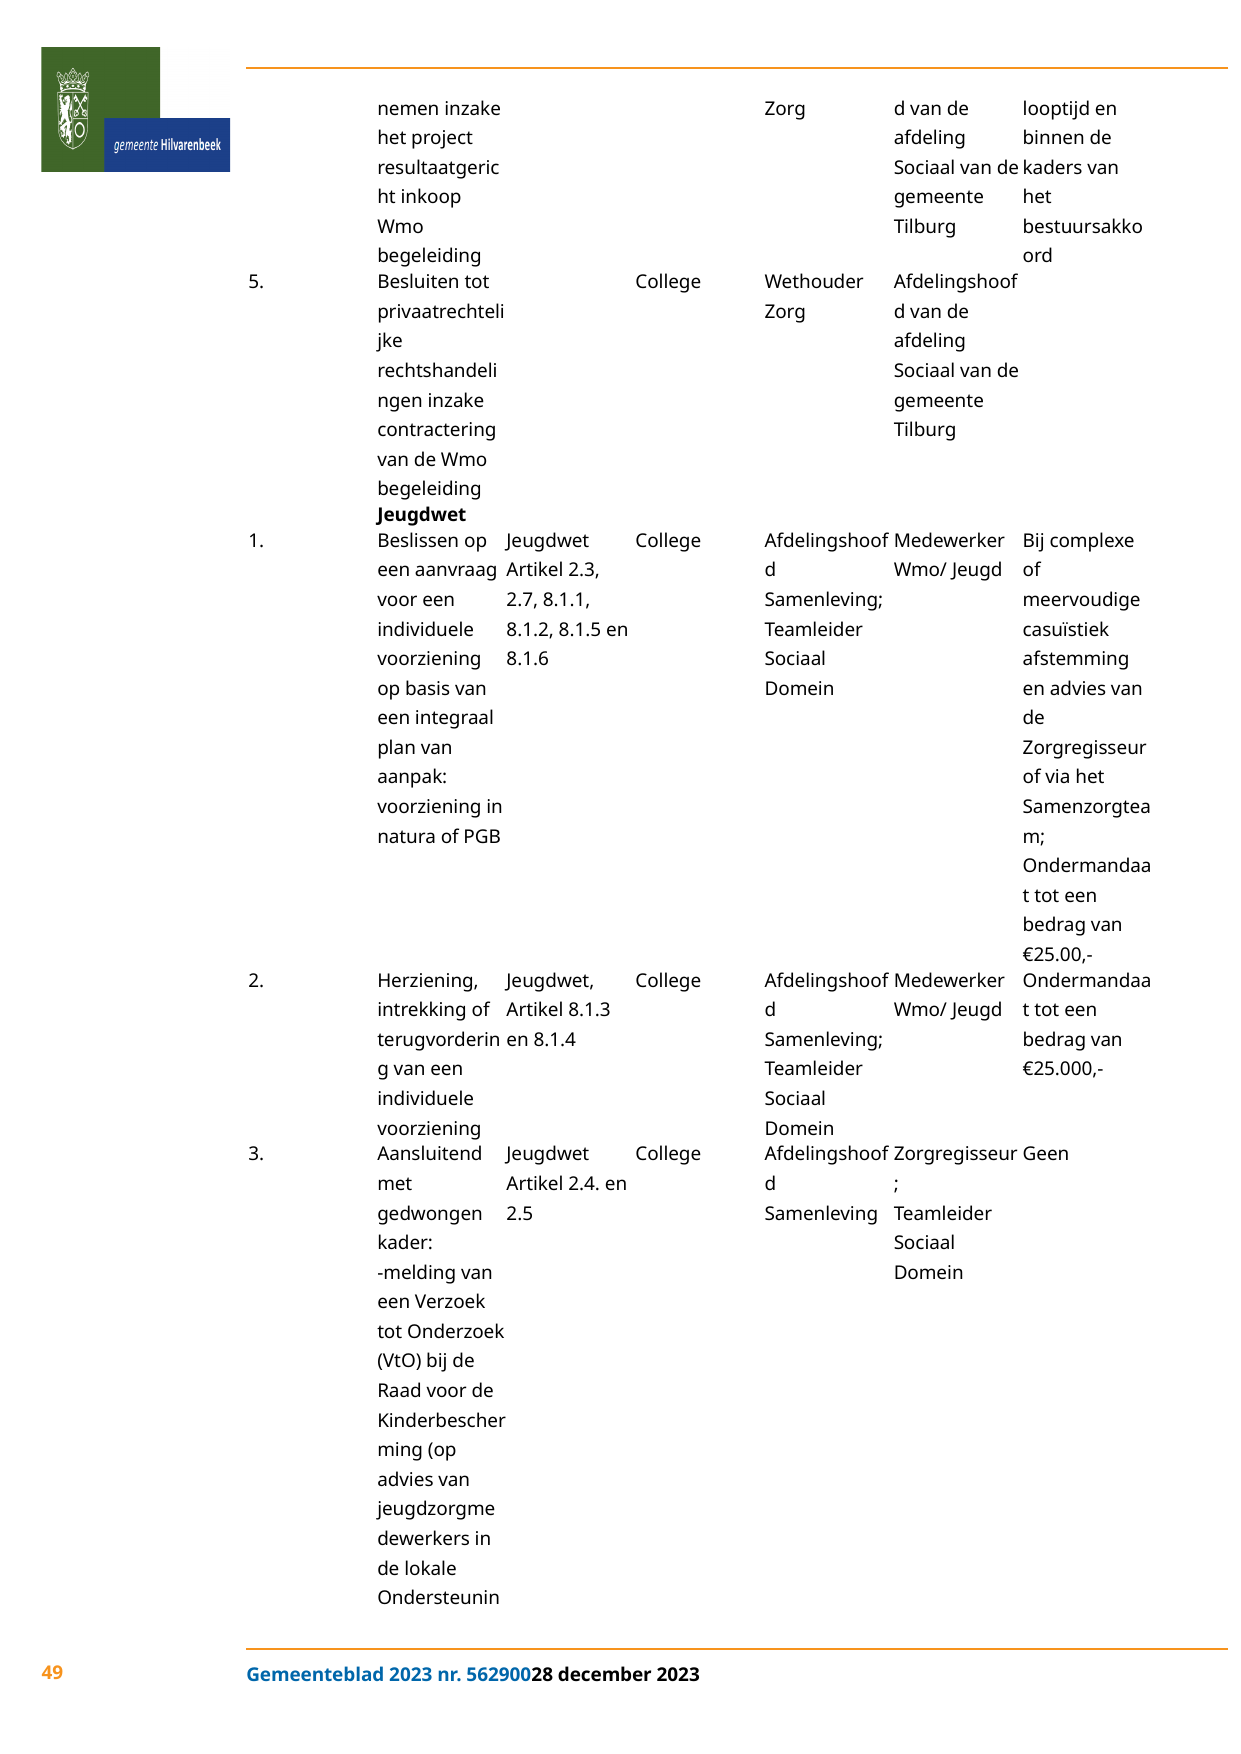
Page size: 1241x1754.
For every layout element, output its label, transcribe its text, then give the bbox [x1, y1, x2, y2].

table_cell 5. [248, 269, 377, 501]
table_cell looptijd en binnen de kaders van het bestuursakkoord [1023, 95, 1152, 268]
table_cell [635, 95, 764, 268]
table_cell 3. [248, 1141, 377, 1610]
table_cell [248, 501, 377, 527]
picture [41, 47, 231, 172]
table_cell Afdelingshoofd Samenleving; Teamleider Sociaal Domein [764, 527, 893, 967]
table_cell Zorg [764, 95, 893, 268]
table_cell [894, 501, 1022, 527]
table_cell Bij complexe of meervoudige casuïstiek afstemming en advies van de Zorgregisseur of via het Samenzorgteam; Ondermandaat tot een bedrag van €25.00,- [1023, 527, 1152, 967]
table_cell Geen [1023, 1141, 1152, 1610]
table_cell Besluiten tot privaatrechtelijke rechtshandelingen inzake contractering van de Wmo begeleiding [377, 269, 506, 501]
table_cell nemen inzake het project resultaatgericht inkoop Wmo begeleiding [377, 95, 506, 268]
table_cell Jeugdwet [377, 501, 506, 527]
table_cell [635, 501, 764, 527]
table_cell [1023, 269, 1152, 501]
table_cell Beslissen op een aanvraag voor een individuele voorziening op basis van een integraal plan van aanpak: voorziening in natura of PGB [377, 527, 506, 967]
table_cell College [635, 1141, 764, 1610]
table_cell College [635, 967, 764, 1141]
table_cell 2. [248, 967, 377, 1141]
table_cell Jeugdwet, Artikel 8.1.3 en 8.1.4 [506, 967, 635, 1141]
table_cell [248, 95, 377, 268]
table_cell Aansluitend met gedwongen kader: -melding van een Verzoek tot Onderzoek (VtO) bij de Raad voor de Kinderbescherming (op advies van jeugdzorgmedewerkers in de lokale Ondersteunin [377, 1141, 506, 1610]
table_cell College [635, 269, 764, 501]
table_cell Jeugdwet Artikel 2.4. en 2.5 [506, 1141, 635, 1610]
table_cell Jeugdwet Artikel 2.3, 2.7, 8.1.1, 8.1.2, 8.1.5 en 8.1.6 [506, 527, 635, 967]
table_cell d van de afdeling Sociaal van de gemeente Tilburg [894, 95, 1022, 268]
table_cell [506, 269, 635, 501]
table_cell [1023, 501, 1152, 527]
table_cell [764, 501, 893, 527]
table_cell Ondermandaat tot een bedrag van €25.000,- [1023, 967, 1152, 1141]
table_cell Afdelingshoofd van de afdeling Sociaal van de gemeente Tilburg [894, 269, 1022, 501]
table_cell Zorgregisseur; Teamleider Sociaal Domein [894, 1141, 1022, 1610]
table_cell College [635, 527, 764, 967]
table_cell Medewerker Wmo/ Jeugd [894, 527, 1022, 967]
table_cell Afdelingshoofd Samenleving; Teamleider Sociaal Domein [764, 967, 893, 1141]
table_cell [506, 501, 635, 527]
table_cell Medewerker Wmo/ Jeugd [894, 967, 1022, 1141]
table_cell Herziening, intrekking of terugvordering van een individuele voorziening [377, 967, 506, 1141]
table_cell Afdelingshoofd Samenleving [764, 1141, 893, 1610]
table_cell 1. [248, 527, 377, 967]
table_cell Wethouder Zorg [764, 269, 893, 501]
table_cell [506, 95, 635, 268]
